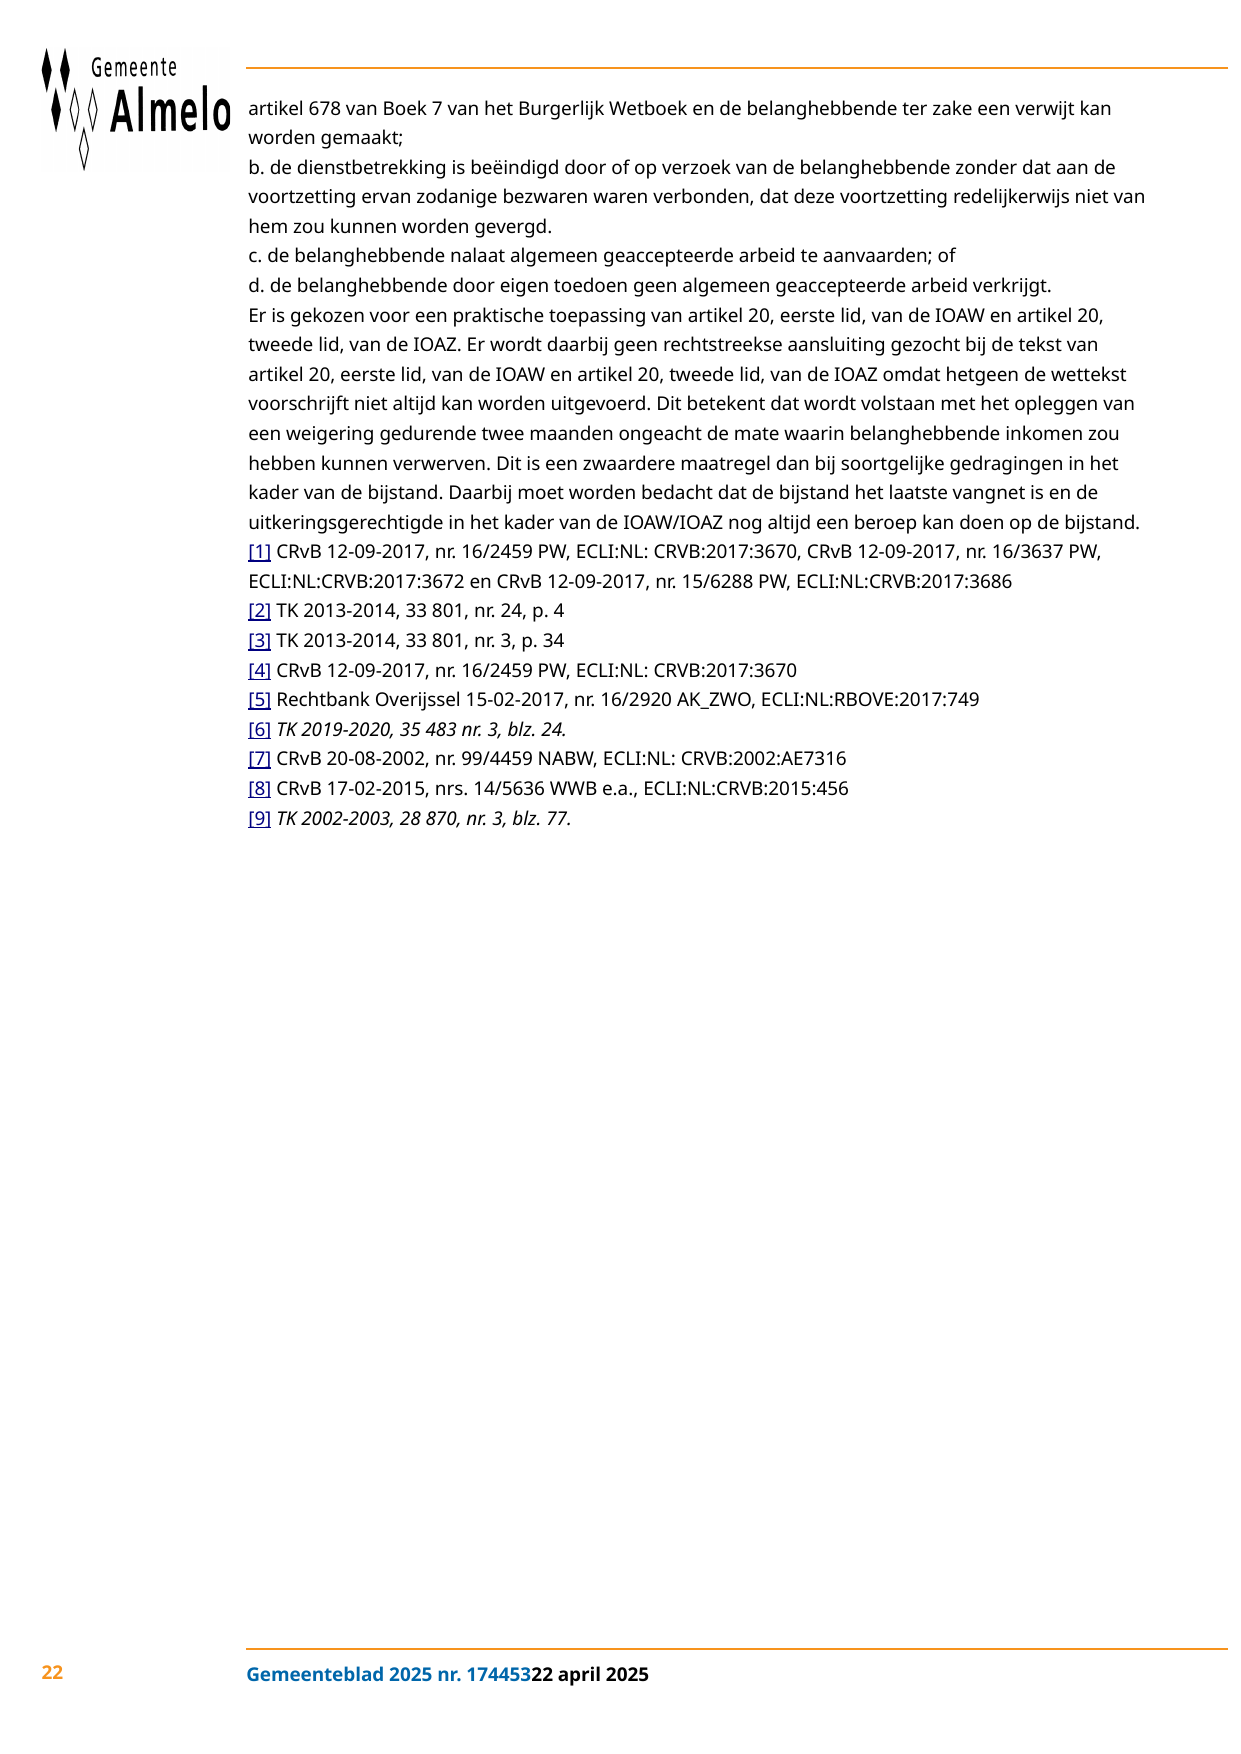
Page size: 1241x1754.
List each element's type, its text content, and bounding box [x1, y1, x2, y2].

text Er is gekozen voor een praktische toepassing van artikel 20, eerste lid, van de IOAW en artikel 20, tweede lid, van de IOAZ. Er wordt daarbij geen rechtstreekse aansluiting gezocht bij de tekst van artikel 20, eerste lid, van de IOAW en artikel 20, tweede lid, van de IOAZ omdat hetgeen de wettekst voorschrijft niet altijd kan worden uitgevoerd. Dit betekent dat wordt volstaan met het opleggen van een weigering gedurende twee maanden ongeacht de mate waarin belanghebbende inkomen zou hebben kunnen verwerven. Dit is een zwaardere maatregel dan bij soortgelijke gedragingen in het kader van de bijstand. Daarbij moet worden bedacht dat de bijstand het laatste vangnet is en de uitkeringsgerechtigde in het kader van de IOAW/IOAZ nog altijd een beroep kan doen op de bijstand. [248, 302, 1152, 535]
text d. de belanghebbende door eigen toedoen geen algemeen geaccepteerde arbeid verkrijgt. [248, 272, 1152, 298]
picture [41, 47, 231, 172]
text b. de dienstbetrekking is beëindigd door of op verzoek van de belanghebbende zonder dat aan de voortzetting ervan zodanige bezwaren waren verbonden, dat deze voortzetting redelijkerwijs niet van hem zou kunnen worden gevergd. [248, 154, 1152, 239]
text [9] TK 2002-2003, 28 870, nr. 3, blz. 77. [248, 805, 1152, 831]
text [2] TK 2013-2014, 33 801, nr. 24, p. 4 [248, 598, 1152, 623]
text [3] TK 2013-2014, 33 801, nr. 3, p. 34 [248, 627, 1152, 653]
text [8] CRvB 17-02-2015, nrs. 14/5636 WWB e.a., ECLI:NL:CRVB:2015:456 [248, 775, 1152, 801]
text [4] CRvB 12-09-2017, nr. 16/2459 PW, ECLI:NL: CRVB:2017:3670 [248, 657, 1152, 683]
text [1] CRvB 12-09-2017, nr. 16/2459 PW, ECLI:NL: CRVB:2017:3670, CRvB 12-09-2017, nr. 16/3637 PW, ECLI:NL:CRVB:2017:3672 en CRvB 12-09-2017, nr. 15/6288 PW, ECLI:NL:CRVB:2017:3686 [248, 538, 1152, 594]
text [7] CRvB 20-08-2002, nr. 99/4459 NABW, ECLI:NL: CRVB:2002:AE7316 [248, 746, 1152, 771]
text c. de belanghebbende nalaat algemeen geaccepteerde arbeid te aanvaarden; of [248, 243, 1152, 268]
text [6] TK 2019-2020, 35 483 nr. 3, blz. 24. [248, 716, 1152, 742]
text [5] Rechtbank Overijssel 15-02-2017, nr. 16/2920 AK_ZWO, ECLI:NL:RBOVE:2017:749 [248, 686, 1152, 712]
text artikel 678 van Boek 7 van het Burgerlijk Wetboek en de belanghebbende ter zake een verwijt kan worden gemaakt; [248, 95, 1152, 150]
